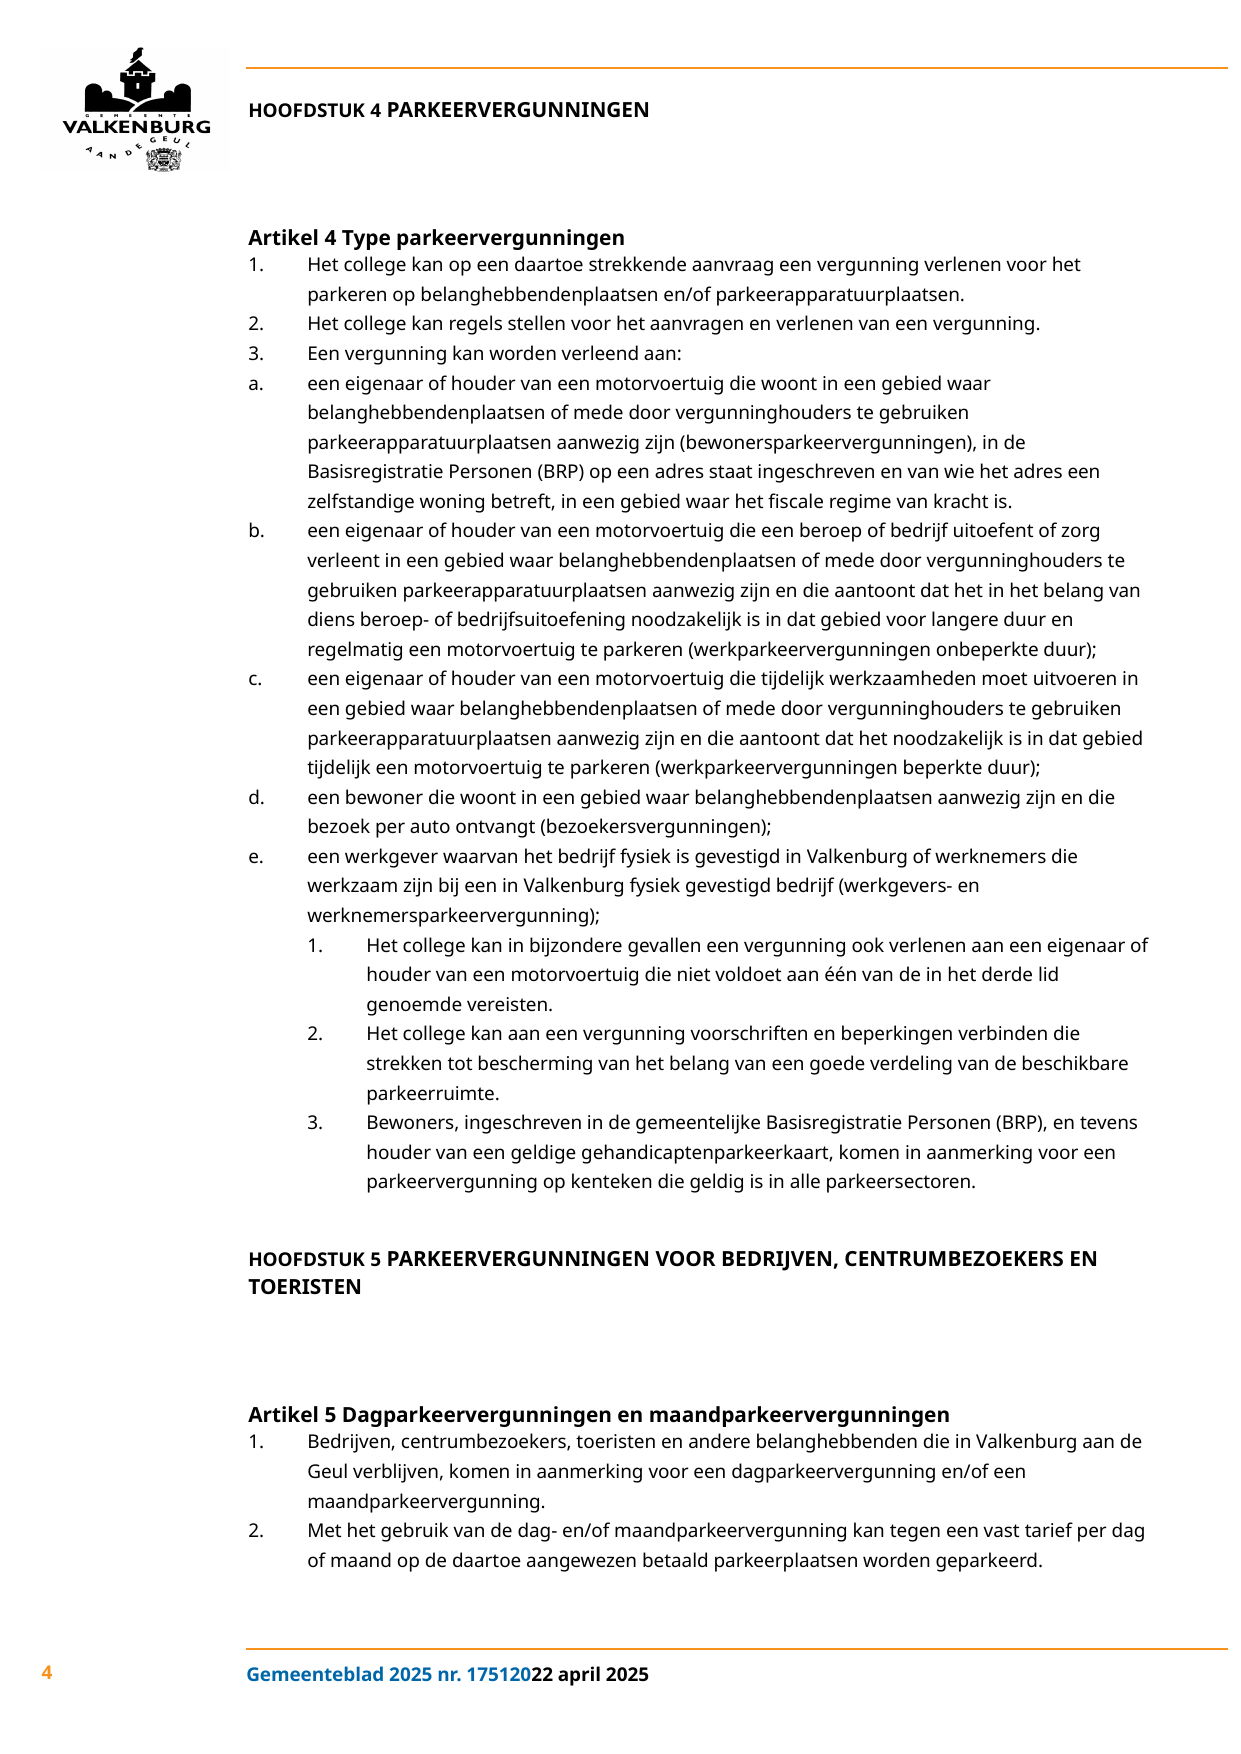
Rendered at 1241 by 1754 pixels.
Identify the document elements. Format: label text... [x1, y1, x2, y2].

text HOOFDSTUK 5 PARKEERVERGUNNINGEN VOOR BEDRIJVEN, CENTRUMBEZOEKERS EN TOERISTEN [248, 1244, 1152, 1301]
text Artikel 5 Dagparkeervergunningen en maandparkeervergunningen [248, 1400, 1152, 1429]
list Het college kan regels stellen voor het aanvragen en verlenen van een vergunning. [248, 311, 1152, 336]
picture [41, 47, 231, 172]
text HOOFDSTUK 4 PARKEERVERGUNNINGEN [248, 95, 1152, 123]
list Een vergunning kan worden verleend aan: [248, 340, 1152, 366]
list Het college kan op een daartoe strekkende aanvraag een vergunning verlenen voor het parkeren op belanghebbendenplaatsen en/of parkeerapparatuurplaatsen. [248, 251, 1152, 307]
list een eigenaar of houder van een motorvoertuig die woont in een gebied waar belanghebbendenplaatsen of mede door vergunninghouders te gebruiken parkeerapparatuurplaatsen aanwezig zijn (bewonersparkeervergunningen), in de Basisregistratie Personen (BRP) op een adres staat ingeschreven en van wie het adres een zelfstandige woning betreft, in een gebied waar het fiscale regime van kracht is. [248, 370, 1152, 514]
list Bedrijven, centrumbezoekers, toeristen en andere belanghebbenden die in Valkenburg aan de Geul verblijven, komen in aanmerking voor een dagparkeervergunning en/of een maandparkeervergunning. [248, 1429, 1152, 1513]
list een eigenaar of houder van een motorvoertuig die tijdelijk werkzaamheden moet uitvoeren in een gebied waar belanghebbendenplaatsen of mede door vergunninghouders te gebruiken parkeerapparatuurplaatsen aanwezig zijn en die aantoont dat het noodzakelijk is in dat gebied tijdelijk een motorvoertuig te parkeren (werkparkeervergunningen beperkte duur); [248, 666, 1152, 780]
list een eigenaar of houder van een motorvoertuig die een beroep of bedrijf uitoefent of zorg verleent in een gebied waar belanghebbendenplaatsen of mede door vergunninghouders te gebruiken parkeerapparatuurplaatsen aanwezig zijn en die aantoont dat het in het belang van diens beroep- of bedrijfsuitoefening noodzakelijk is in dat gebied voor langere duur en regelmatig een motorvoertuig te parkeren (werkparkeervergunningen onbeperkte duur); [248, 518, 1152, 662]
text Artikel 4 Type parkeervergunningen [248, 223, 1152, 251]
list een bewoner die woont in een gebied waar belanghebbendenplaatsen aanwezig zijn en die bezoek per auto ontvangt (bezoekersvergunningen); [248, 784, 1152, 839]
list Met het gebruik van de dag- en/of maandparkeervergunning kan tegen een vast tarief per dag of maand op de daartoe aangewezen betaald parkeerplaatsen worden geparkeerd. [248, 1517, 1152, 1573]
list Bewoners, ingeschreven in de gemeentelijke Basisregistratie Personen (BRP), en tevens houder van een geldige gehandicaptenparkeerkaart, komen in aanmerking voor een parkeervergunning op kenteken die geldig is in alle parkeersectoren. [307, 1109, 1152, 1194]
list een werkgever waarvan het bedrijf fysiek is gevestigd in Valkenburg of werknemers die werkzaam zijn bij een in Valkenburg fysiek gevestigd bedrijf (werkgevers- en werknemersparkeervergunning); [248, 843, 1152, 928]
list Het college kan in bijzondere gevallen een vergunning ook verlenen aan een eigenaar of houder van een motorvoertuig die niet voldoet aan één van de in het derde lid genoemde vereisten. [307, 932, 1152, 1017]
list Het college kan aan een vergunning voorschriften en beperkingen verbinden die strekken tot bescherming van het belang van een goede verdeling van de beschikbare parkeerruimte. [307, 1021, 1152, 1105]
